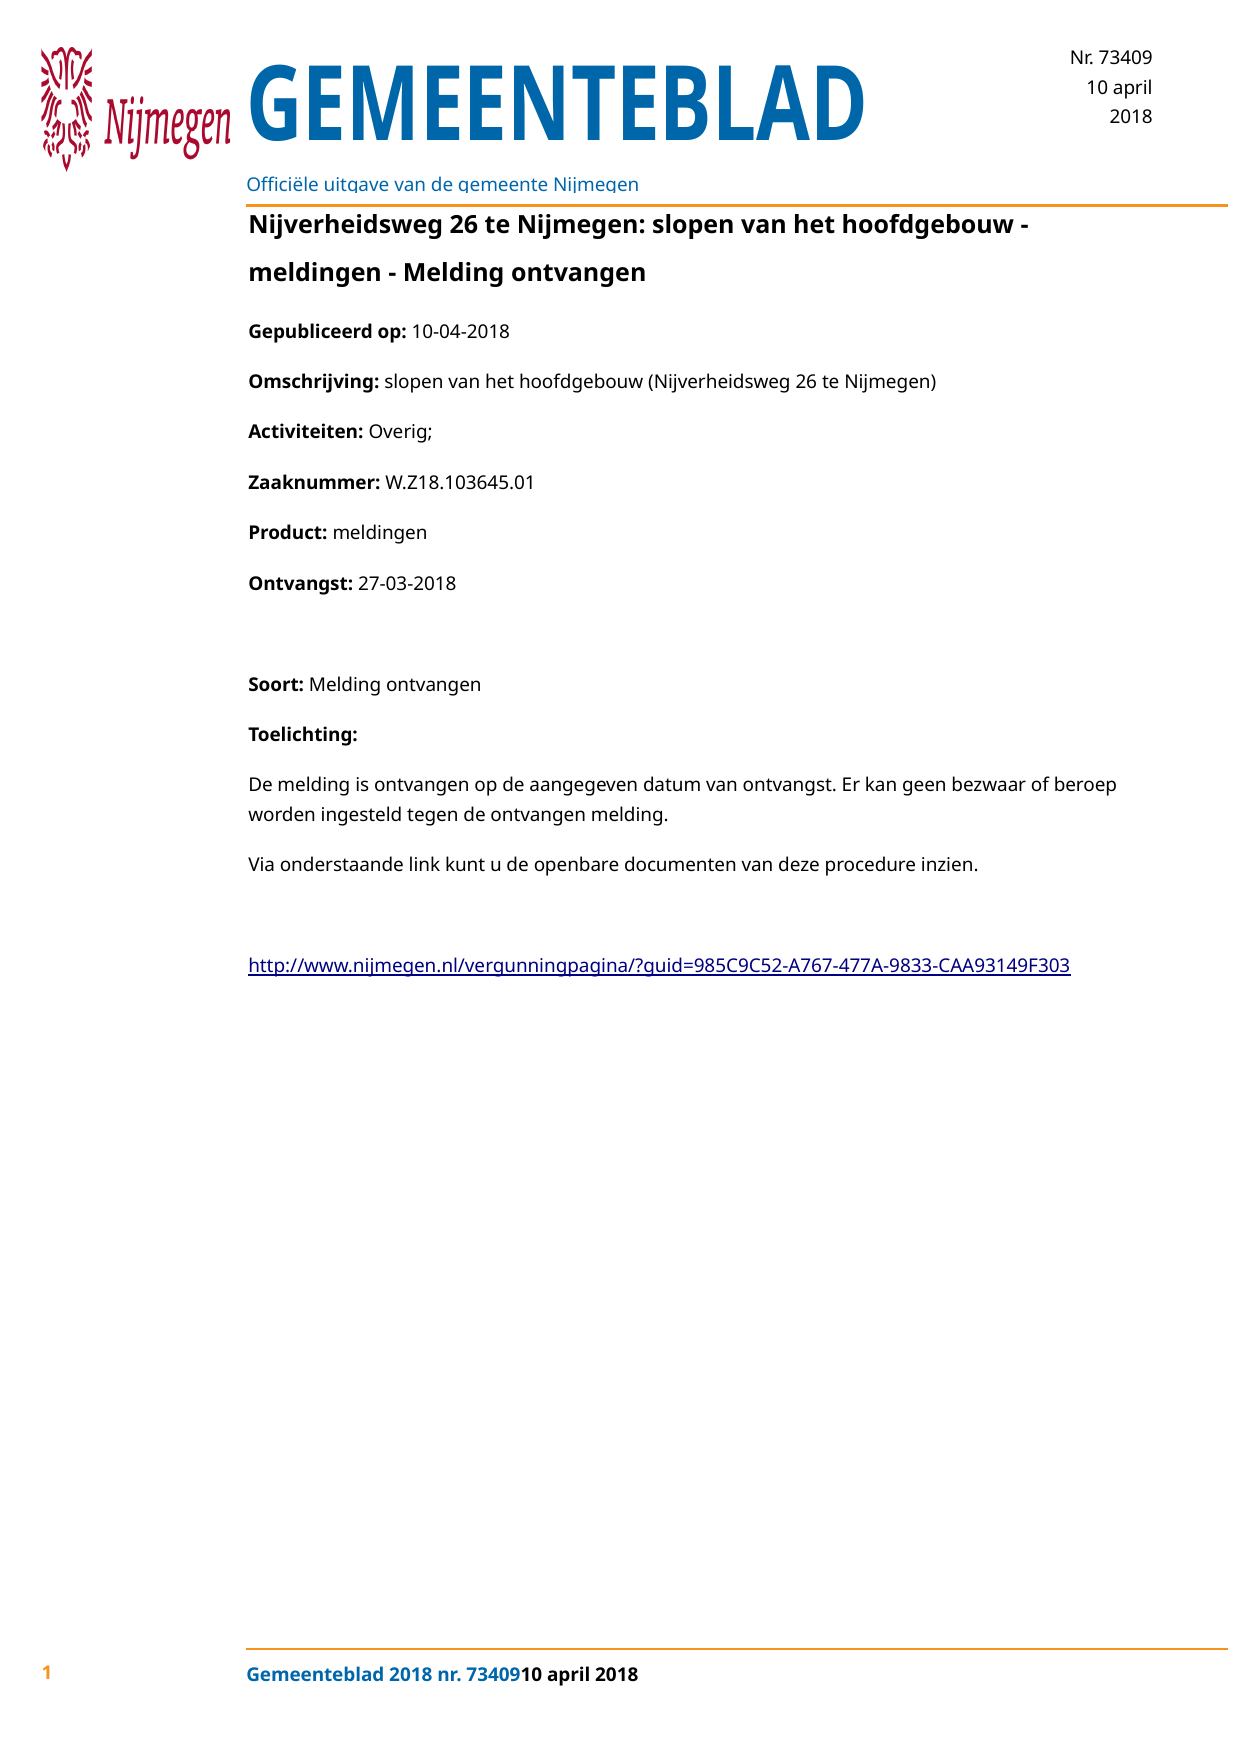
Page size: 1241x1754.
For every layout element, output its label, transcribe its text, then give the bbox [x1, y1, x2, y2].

text Gepubliceerd op: 10-04-2018 [248, 318, 1152, 344]
text Ontvangst: 27-03-2018 [248, 570, 1152, 596]
text Product: meldingen [248, 519, 1152, 545]
text Zaaknummer: W.Z18.103645.01 [248, 469, 1152, 495]
text http://www.nijmegen.nl/vergunningpagina/?guid=985C9C52-A767-477A-9833-CAA93149F303 [248, 952, 1152, 978]
text Toelichting: [248, 721, 1152, 747]
text De melding is ontvangen op de aangegeven datum van ontvangst. Er kan geen bezwaar of beroep worden ingesteld tegen de ontvangen melding. [248, 772, 1152, 827]
text Via onderstaande link kunt u de openbare documenten van deze procedure inzien. [248, 852, 1152, 877]
text Activiteiten: Overig; [248, 419, 1152, 444]
text Omschrijving: slopen van het hoofdgebouw (Nijverheidsweg 26 te Nijmegen) [248, 368, 1152, 394]
text Nijverheidsweg 26 te Nijmegen: slopen van het hoofdgebouw - meldingen - Melding ontvangen [248, 207, 1152, 288]
text Soort: Melding ontvangen [248, 671, 1152, 697]
picture [41, 47, 231, 172]
